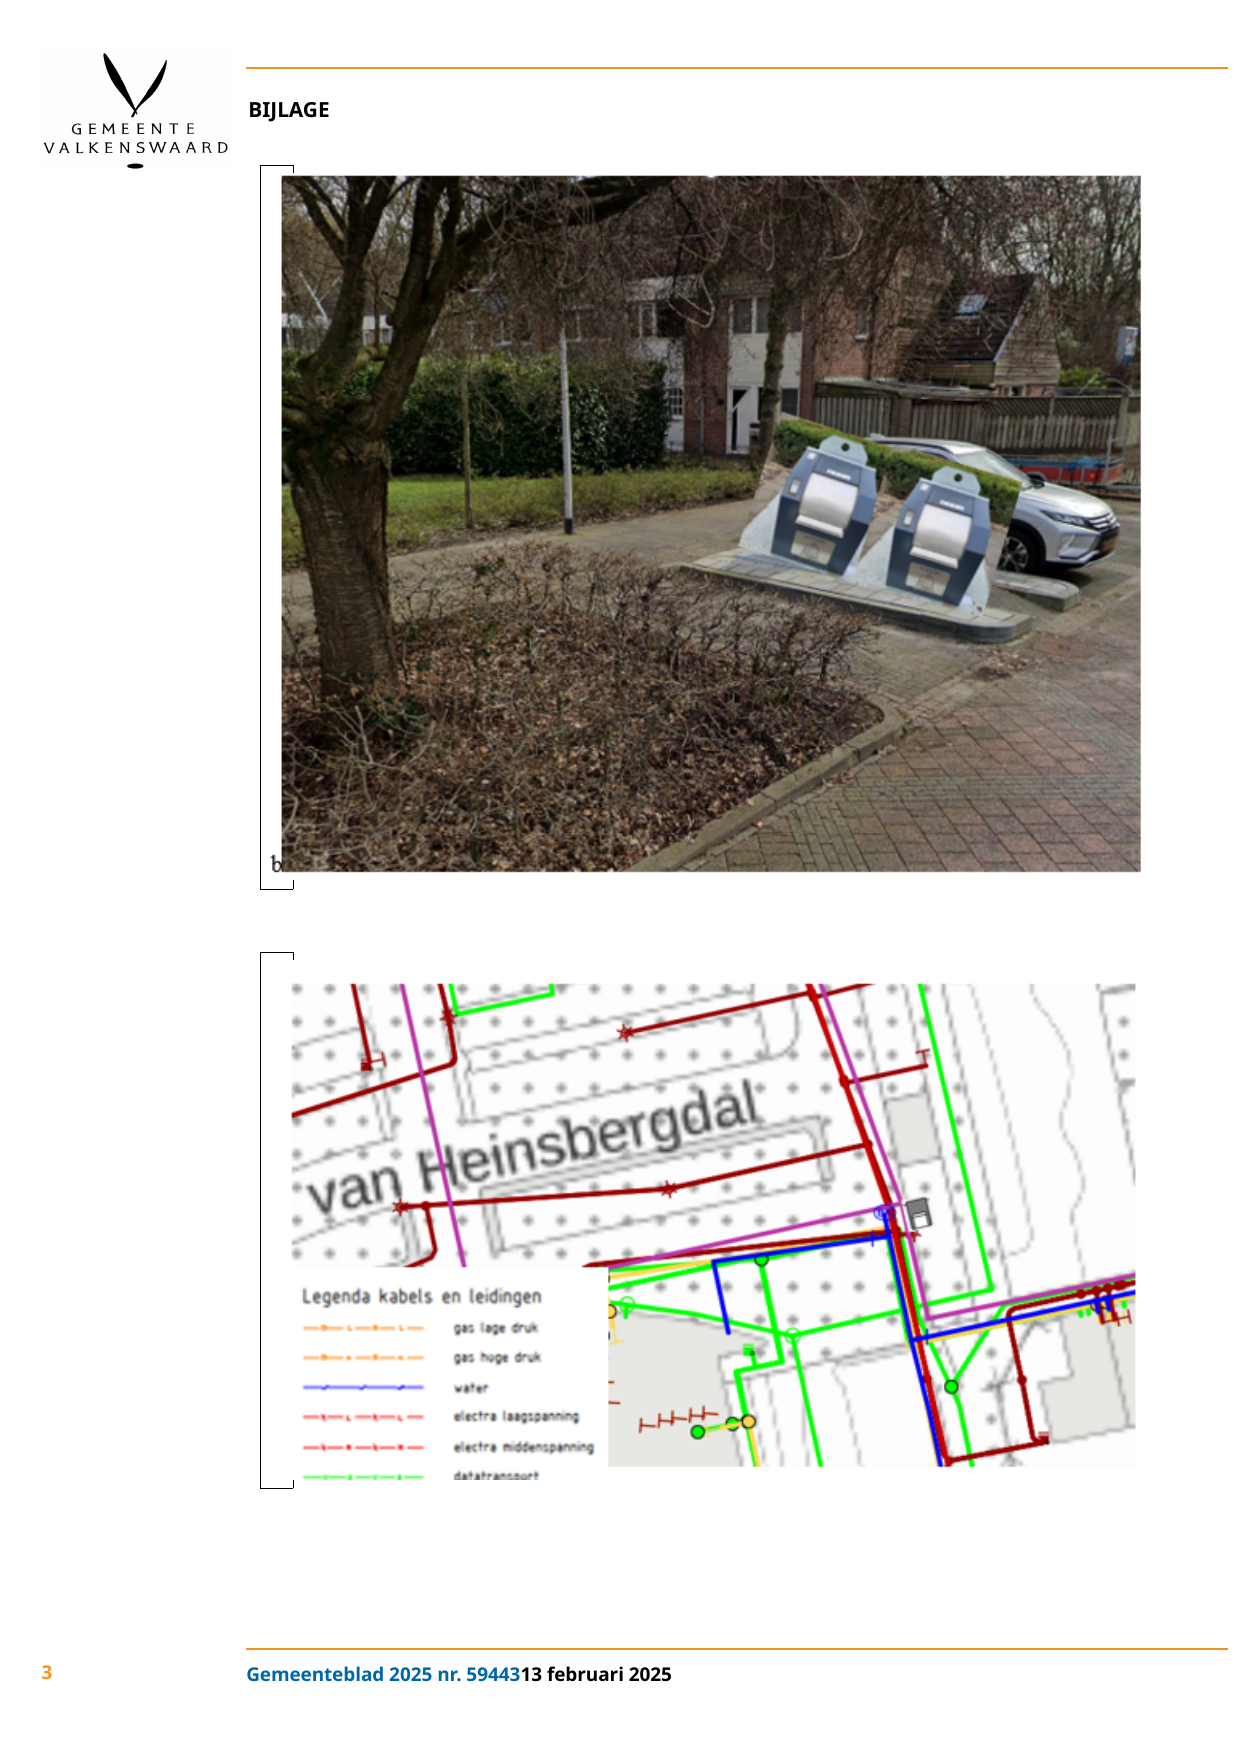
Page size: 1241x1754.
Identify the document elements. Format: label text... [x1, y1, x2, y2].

picture [268, 960, 1155, 1480]
text BIJLAGE [248, 95, 1152, 123]
picture [268, 173, 1155, 880]
picture [41, 47, 231, 172]
